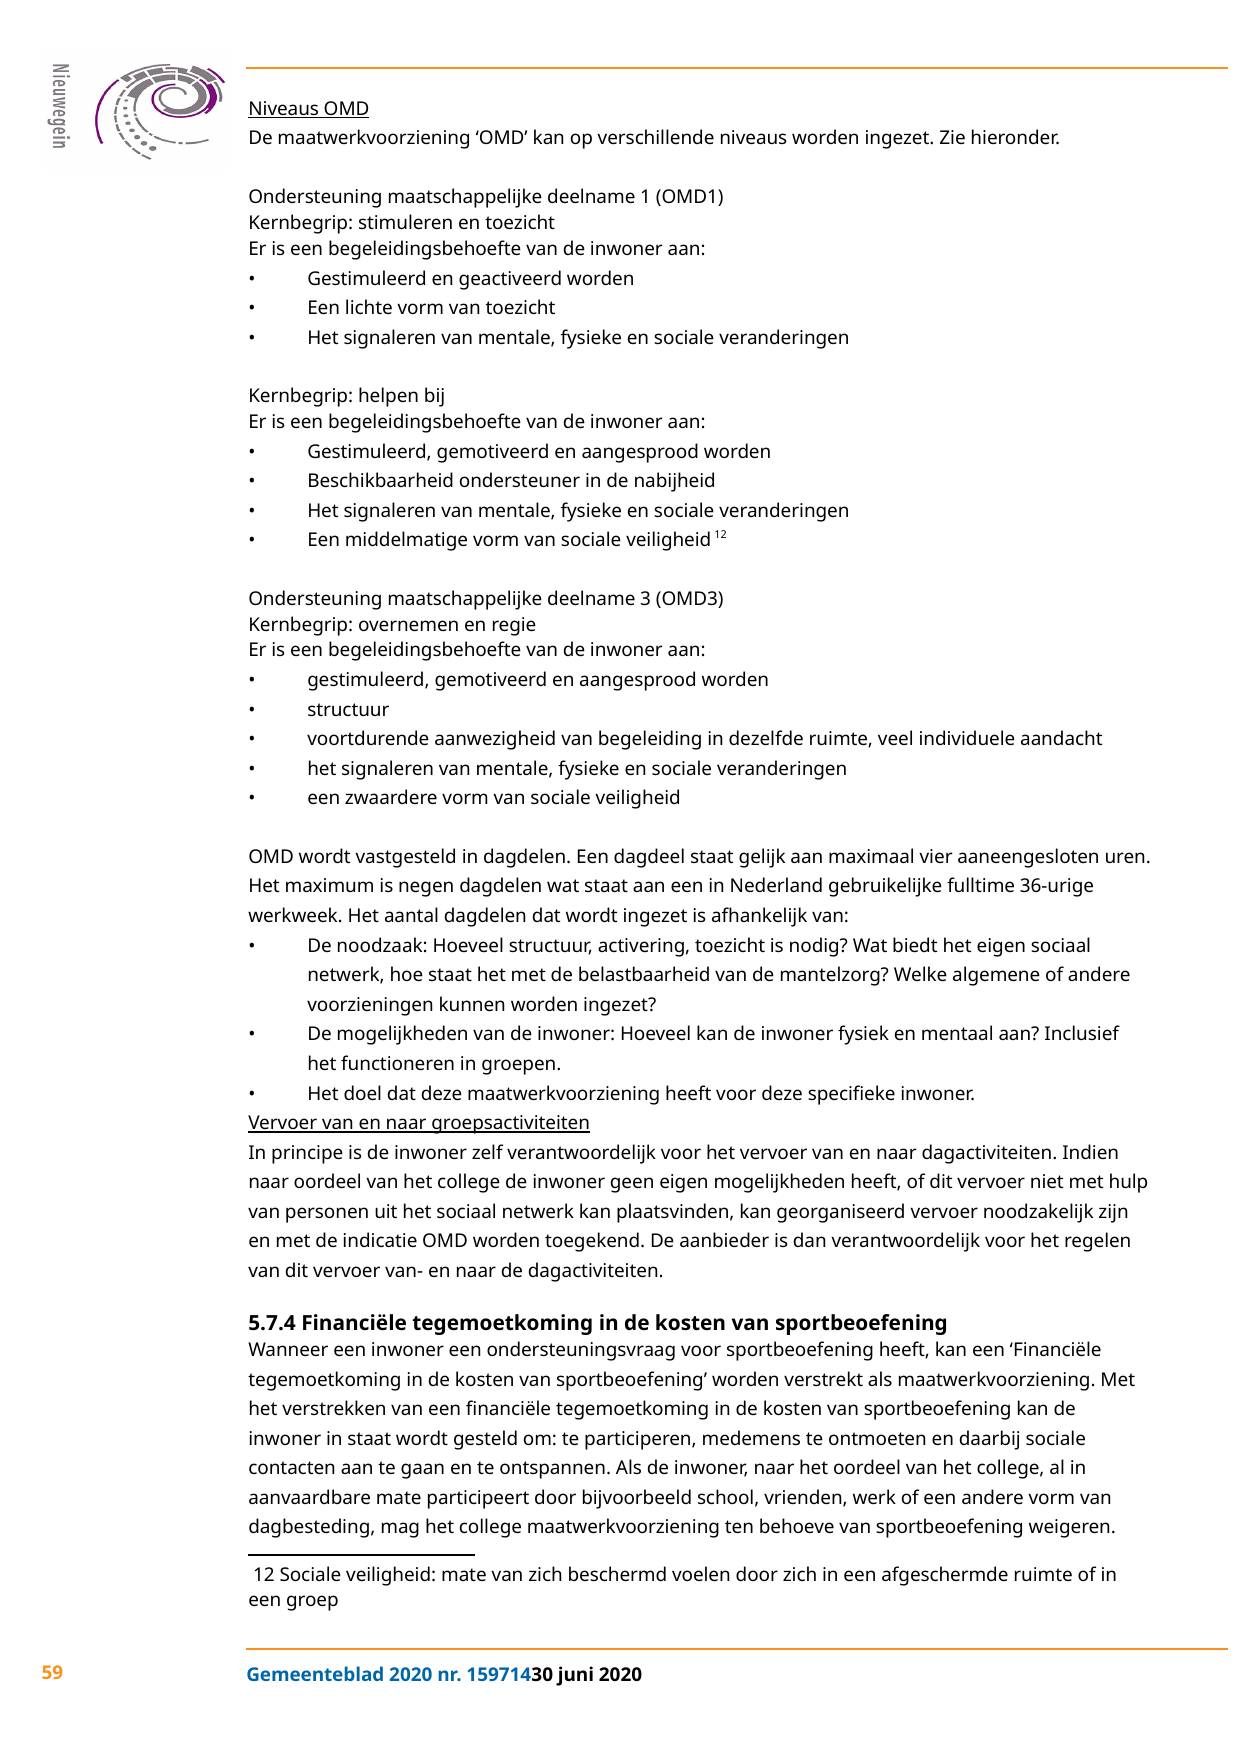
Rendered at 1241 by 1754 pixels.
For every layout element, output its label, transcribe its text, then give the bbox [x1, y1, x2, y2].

table_header Kernbegrip: helpen bij [248, 383, 1152, 408]
text OMD wordt vastgesteld in dagdelen. Een dagdeel staat gelijk aan maximaal vier aaneengesloten uren. Het maximum is negen dagdelen wat staat aan een in Nederland gebruikelijke fulltime 36-urige werkweek. Het aantal dagdelen dat wordt ingezet is afhankelijk van: [248, 843, 1152, 928]
text De maatwerkvoorziening ‘OMD’ kan op verschillende niveaus worden ingezet. Zie hieronder. [248, 124, 1152, 150]
table_cell Kernbegrip: overnemen en regie [248, 611, 1152, 637]
text Vervoer van en naar groepsactiviteiten [248, 1109, 1152, 1135]
picture [41, 47, 231, 172]
table_header Ondersteuning maatschappelijke deelname 3 (OMD3) [248, 585, 1152, 611]
text Niveaus OMD [248, 95, 1152, 121]
text In principe is de inwoner zelf verantwoordelijk voor het vervoer van en naar dagactiviteiten. Indien naar oordeel van het college de inwoner geen eigen mogelijkheden heeft, of dit vervoer niet met hulp van personen uit het sociaal netwerk kan plaatsvinden, kan georganiseerd vervoer noodzakelijk zijn en met de indicatie OMD worden toegekend. De aanbieder is dan verantwoordelijk voor het regelen van dit vervoer van- en naar de dagactiviteiten. [248, 1139, 1152, 1283]
table_cell Er is een begeleidingsbehoefte van de inwoner aan: Gestimuleerd, gemotiveerd en aangesprood worden Beschikbaarheid ondersteuner in de nabijheid Het signaleren van mentale, fysieke en sociale veranderingen Een middelmatige vorm van sociale veiligheid [248, 408, 1152, 552]
list De noodzaak: Hoeveel structuur, activering, toezicht is nodig? Wat biedt het eigen sociaal netwerk, hoe staat het met de belastbaarheid van de mantelzorg? Welke algemene of andere voorzieningen kunnen worden ingezet? [248, 932, 1152, 1017]
list Het doel dat deze maatwerkvoorziening heeft voor deze specifieke inwoner. [248, 1080, 1152, 1106]
text 5.7.4 Financiële tegemoetkoming in de kosten van sportbeoefening [248, 1308, 1152, 1336]
table_cell Er is een begeleidingsbehoefte van de inwoner aan: Gestimuleerd en geactiveerd worden Een lichte vorm van toezicht Het signaleren van mentale, fysieke en sociale veranderingen [248, 235, 1152, 349]
list De mogelijkheden van de inwoner: Hoeveel kan de inwoner fysiek en mentaal aan? Inclusief het functioneren in groepen. [248, 1021, 1152, 1076]
text Wanneer een inwoner een ondersteuningsvraag voor sportbeoefening heeft, kan een ‘Financiële tegemoetkoming in de kosten van sportbeoefening’ worden verstrekt als maatwerkvoorziening. Met het verstrekken van een financiële tegemoetkoming in de kosten van sportbeoefening kan de inwoner in staat wordt gesteld om: te participeren, medemens te ontmoeten en daarbij sociale contacten aan te gaan en te ontspannen. Als de inwoner, naar het oordeel van het college, al in aanvaardbare mate participeert door bijvoorbeeld school, vrienden, werk of een andere vorm van dagbesteding, mag het college maatwerkvoorziening ten behoeve van sportbeoefening weigeren. [248, 1336, 1152, 1539]
table_cell Er is een begeleidingsbehoefte van de inwoner aan: gestimuleerd, gemotiveerd en aangesprood worden structuur voortdurende aanwezigheid van begeleiding in dezelfde ruimte, veel individuele aandacht het signaleren van mentale, fysieke en sociale veranderingen een zwaardere vorm van sociale veiligheid [248, 637, 1152, 810]
table_cell Kernbegrip: stimuleren en toezicht [248, 209, 1152, 235]
table_header Ondersteuning maatschappelijke deelname 1 (OMD1) [248, 184, 1152, 209]
